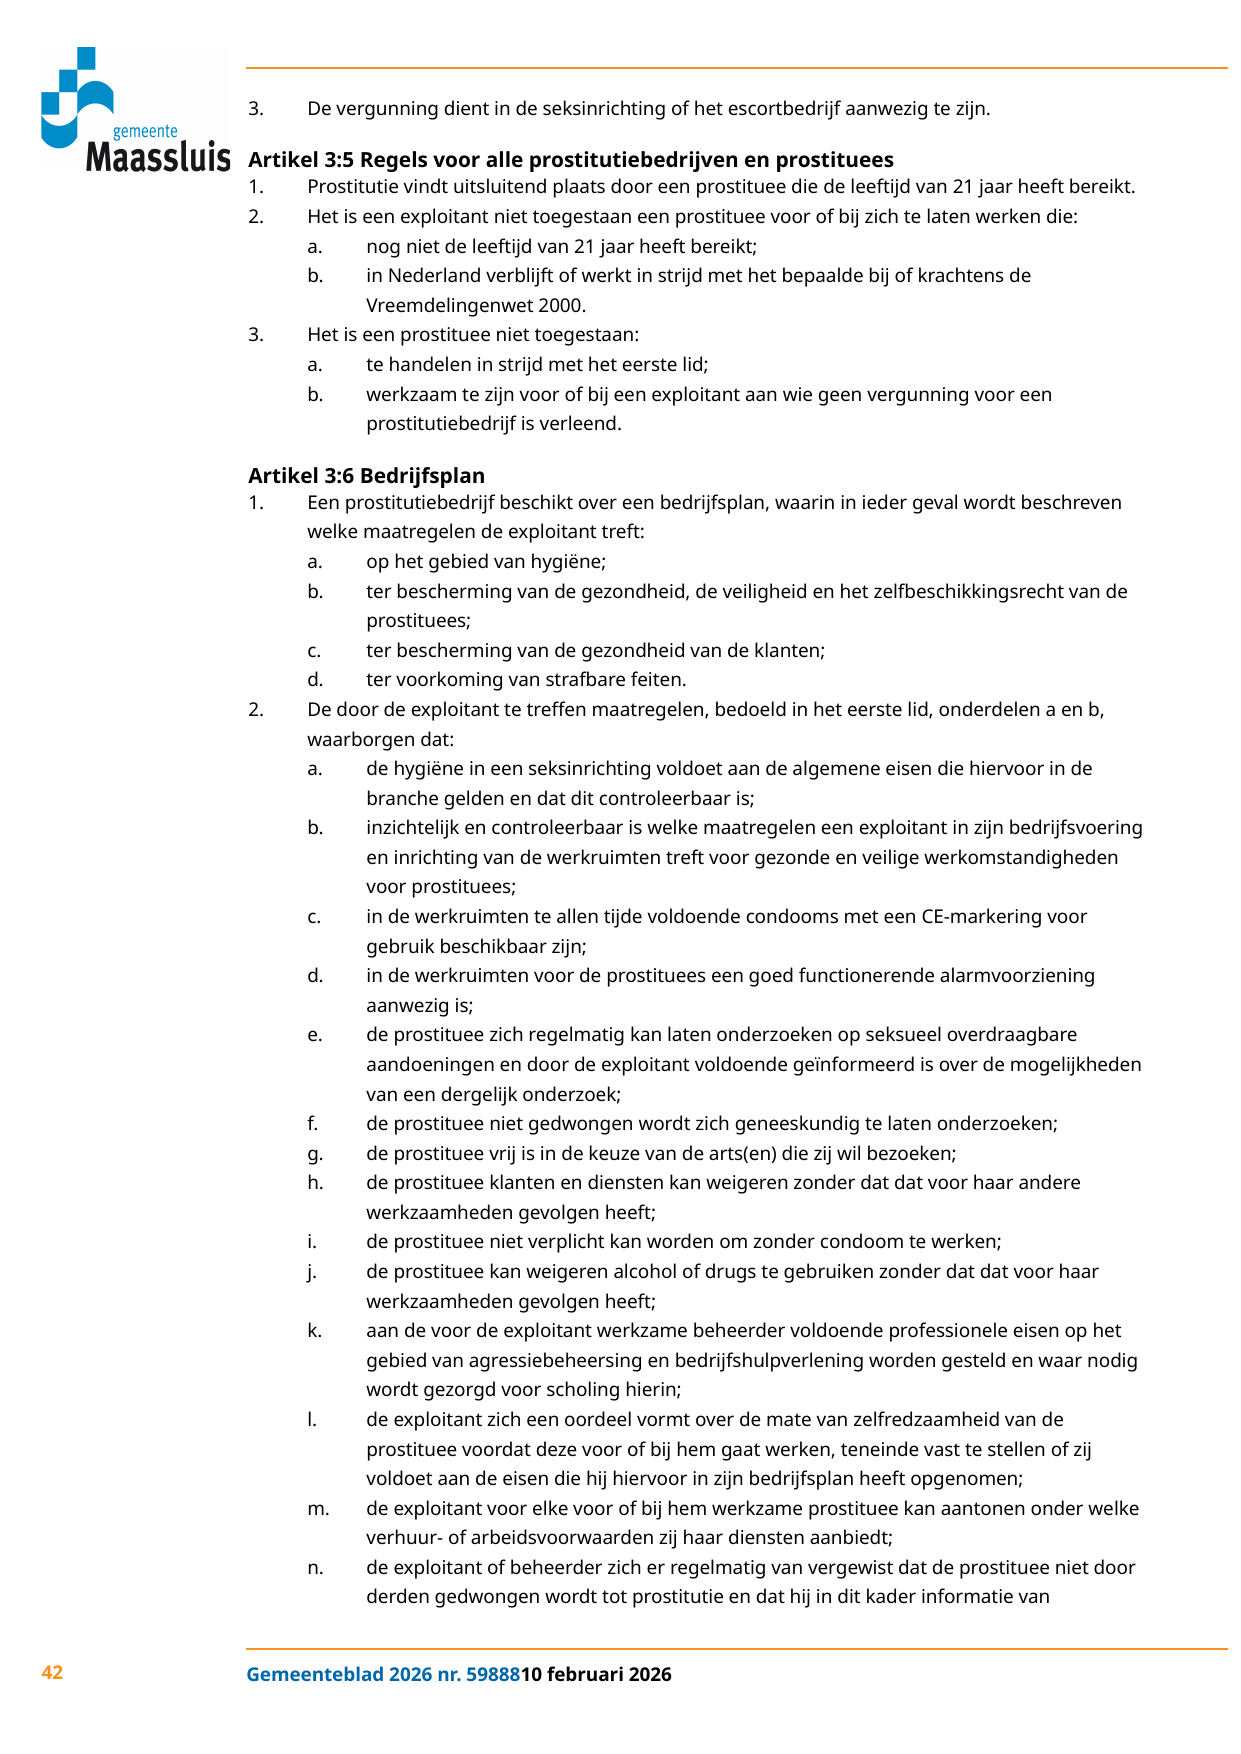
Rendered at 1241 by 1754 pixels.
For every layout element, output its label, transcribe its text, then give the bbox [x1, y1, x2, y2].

list De vergunning dient in de seksinrichting of het escortbedrijf aanwezig te zijn. [248, 95, 1152, 121]
list in de werkruimten voor de prostituees een goed functionerende alarmvoorziening aanwezig is; [307, 962, 1152, 1018]
list de prostituee zich regelmatig kan laten onderzoeken op seksueel overdraagbare aandoeningen en door de exploitant voldoende geïnformeerd is over de mogelijkheden van een dergelijk onderzoek; [307, 1022, 1152, 1107]
list de prostituee niet gedwongen wordt zich geneeskundig te laten onderzoeken; [307, 1110, 1152, 1136]
list de hygiëne in een seksinrichting voldoet aan de algemene eisen die hiervoor in de branche gelden en dat dit controleerbaar is; [307, 755, 1152, 811]
text Artikel 3:5 Regels voor alle prostitutiebedrijven en prostituees [248, 145, 1152, 174]
list ter bescherming van de gezondheid, de veiligheid en het zelfbeschikkingsrecht van de prostituees; [307, 578, 1152, 633]
list te handelen in strijd met het eerste lid; [307, 351, 1152, 377]
list werkzaam te zijn voor of bij een exploitant aan wie geen vergunning voor een prostitutiebedrijf is verleend. [307, 381, 1152, 436]
list Prostitutie vindt uitsluitend plaats door een prostituee die de leeftijd van 21 jaar heeft bereikt. [248, 174, 1152, 199]
list aan de voor de exploitant werkzame beheerder voldoende professionele eisen op het gebied van agressiebeheersing en bedrijfshulpverlening worden gesteld en waar nodig wordt gezorgd voor scholing hierin; [307, 1317, 1152, 1402]
list de exploitant voor elke voor of bij hem werkzame prostituee kan aantonen onder welke verhuur- of arbeidsvoorwaarden zij haar diensten aanbiedt; [307, 1495, 1152, 1550]
list de prostituee niet verplicht kan worden om zonder condoom te werken; [307, 1229, 1152, 1254]
list inzichtelijk en controleerbaar is welke maatregelen een exploitant in zijn bedrijfsvoering en inrichting van de werkruimten treft voor gezonde en veilige werkomstandigheden voor prostituees; [307, 814, 1152, 899]
list de prostituee klanten en diensten kan weigeren zonder dat dat voor haar andere werkzaamheden gevolgen heeft; [307, 1169, 1152, 1225]
list op het gebied van hygiëne; [307, 548, 1152, 574]
list in Nederland verblijft of werkt in strijd met het bepaalde bij of krachtens de Vreemdelingenwet 2000. [307, 262, 1152, 318]
picture [41, 47, 77, 92]
list de prostituee kan weigeren alcohol of drugs te gebruiken zonder dat dat voor haar werkzaamheden gevolgen heeft; [307, 1258, 1152, 1314]
list ter voorkoming van strafbare feiten. [307, 667, 1152, 692]
list Het is een exploitant niet toegestaan een prostituee voor of bij zich te laten werken die: [248, 203, 1152, 229]
text Artikel 3:6 Bedrijfsplan [248, 461, 1152, 489]
list Het is een prostituee niet toegestaan: [248, 322, 1152, 347]
list de exploitant of beheerder zich er regelmatig van vergewist dat de prostituee niet door derden gedwongen wordt tot prostitutie en dat hij in dit kader informatie van [307, 1554, 1152, 1609]
list nog niet de leeftijd van 21 jaar heeft bereikt; [307, 233, 1152, 258]
list in de werkruimten te allen tijde voldoende condooms met een CE-markering voor gebruik beschikbaar zijn; [307, 903, 1152, 959]
list Een prostitutiebedrijf beschikt over een bedrijfsplan, waarin in ieder geval wordt beschreven welke maatregelen de exploitant treft: [248, 489, 1152, 544]
list ter bescherming van de gezondheid van de klanten; [307, 637, 1152, 663]
picture [41, 47, 231, 172]
list de prostituee vrij is in de keuze van de arts(en) die zij wil bezoeken; [307, 1140, 1152, 1166]
list De door de exploitant te treffen maatregelen, bedoeld in het eerste lid, onderdelen a en b, waarborgen dat: [248, 696, 1152, 752]
list de exploitant zich een oordeel vormt over de mate van zelfredzaamheid van de prostituee voordat deze voor of bij hem gaat werken, teneinde vast te stellen of zij voldoet aan de eisen die hij hiervoor in zijn bedrijfsplan heeft opgenomen; [307, 1406, 1152, 1491]
